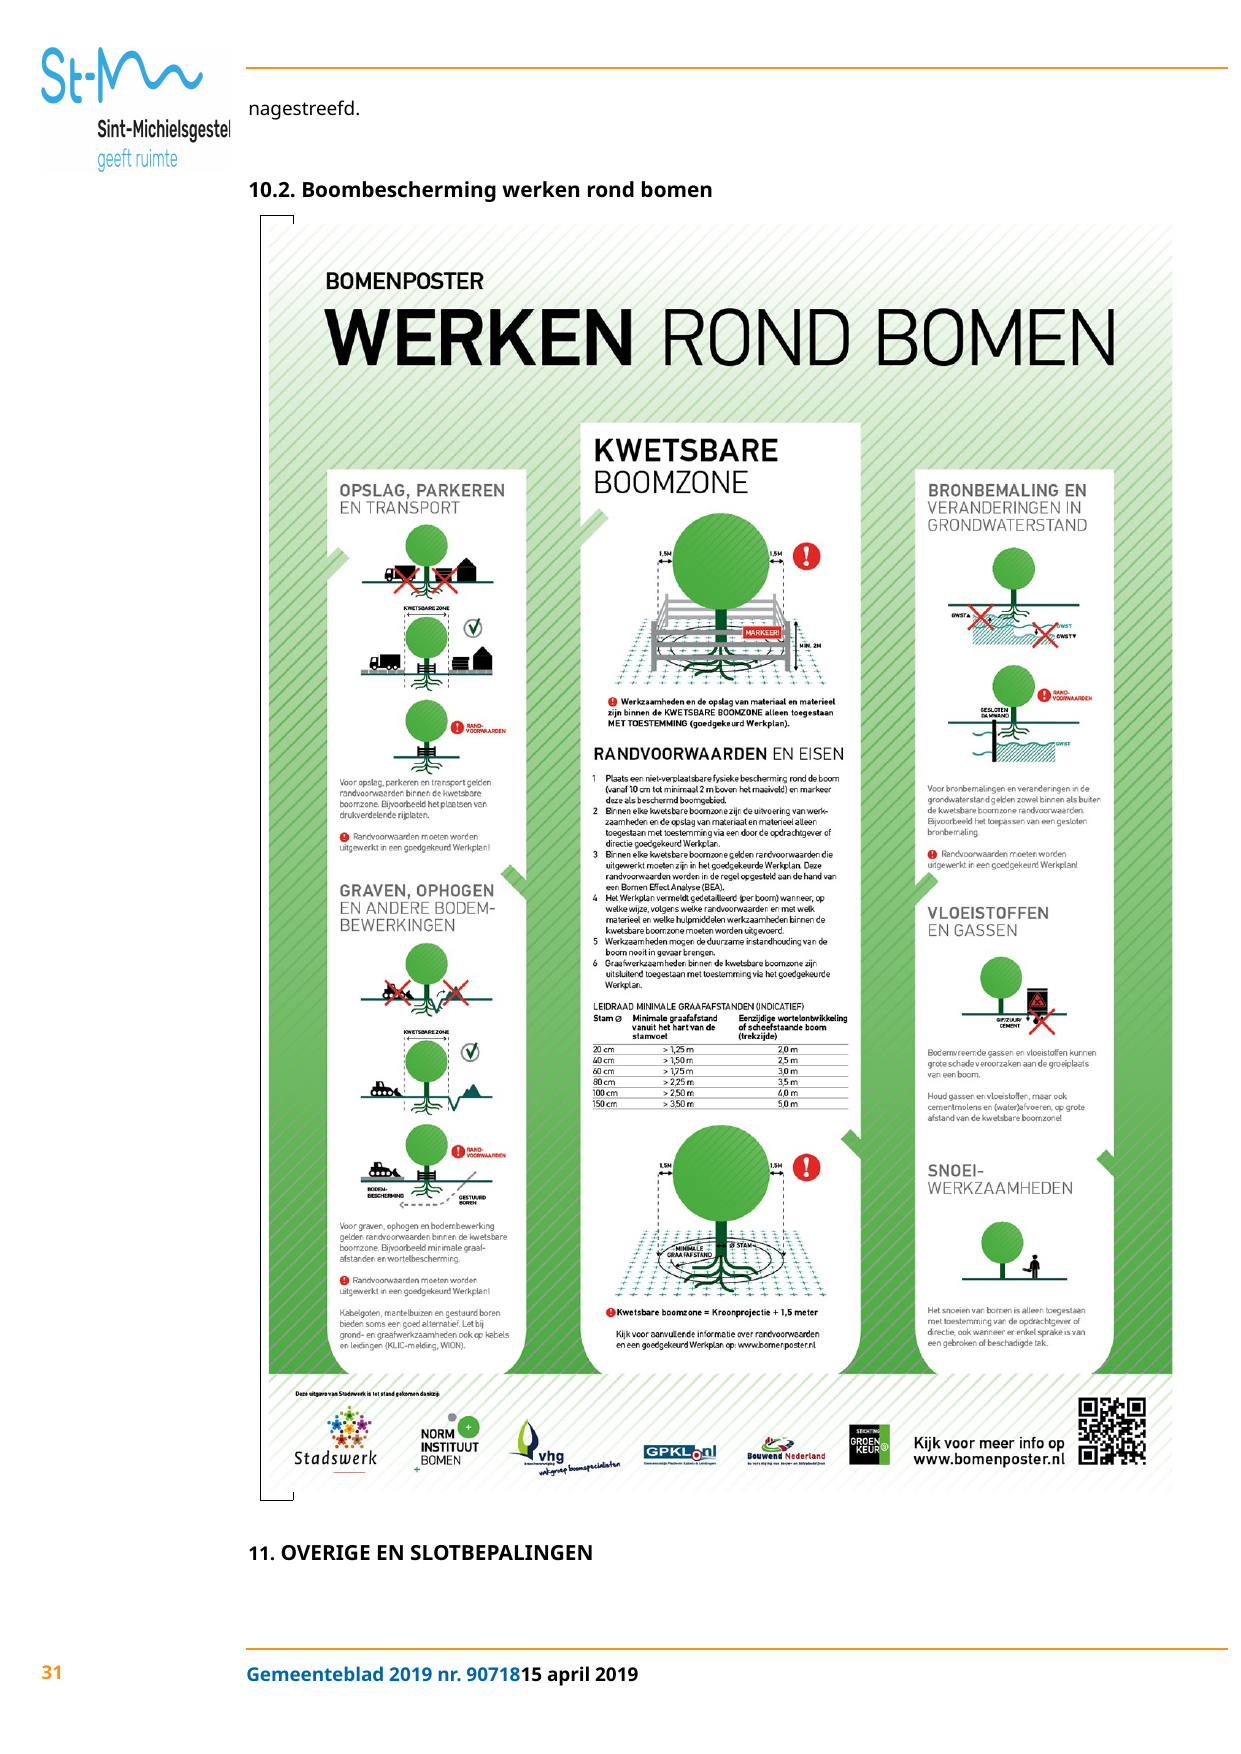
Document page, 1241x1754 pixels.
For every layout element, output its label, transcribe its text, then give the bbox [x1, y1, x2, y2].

text nagestreefd. [248, 95, 1152, 121]
picture [268, 224, 1173, 1492]
picture [41, 47, 231, 172]
text 11. OVERIGE EN SLOTBEPALINGEN [248, 1538, 1152, 1566]
text 10.2. Boombescherming werken rond bomen [248, 175, 1152, 203]
